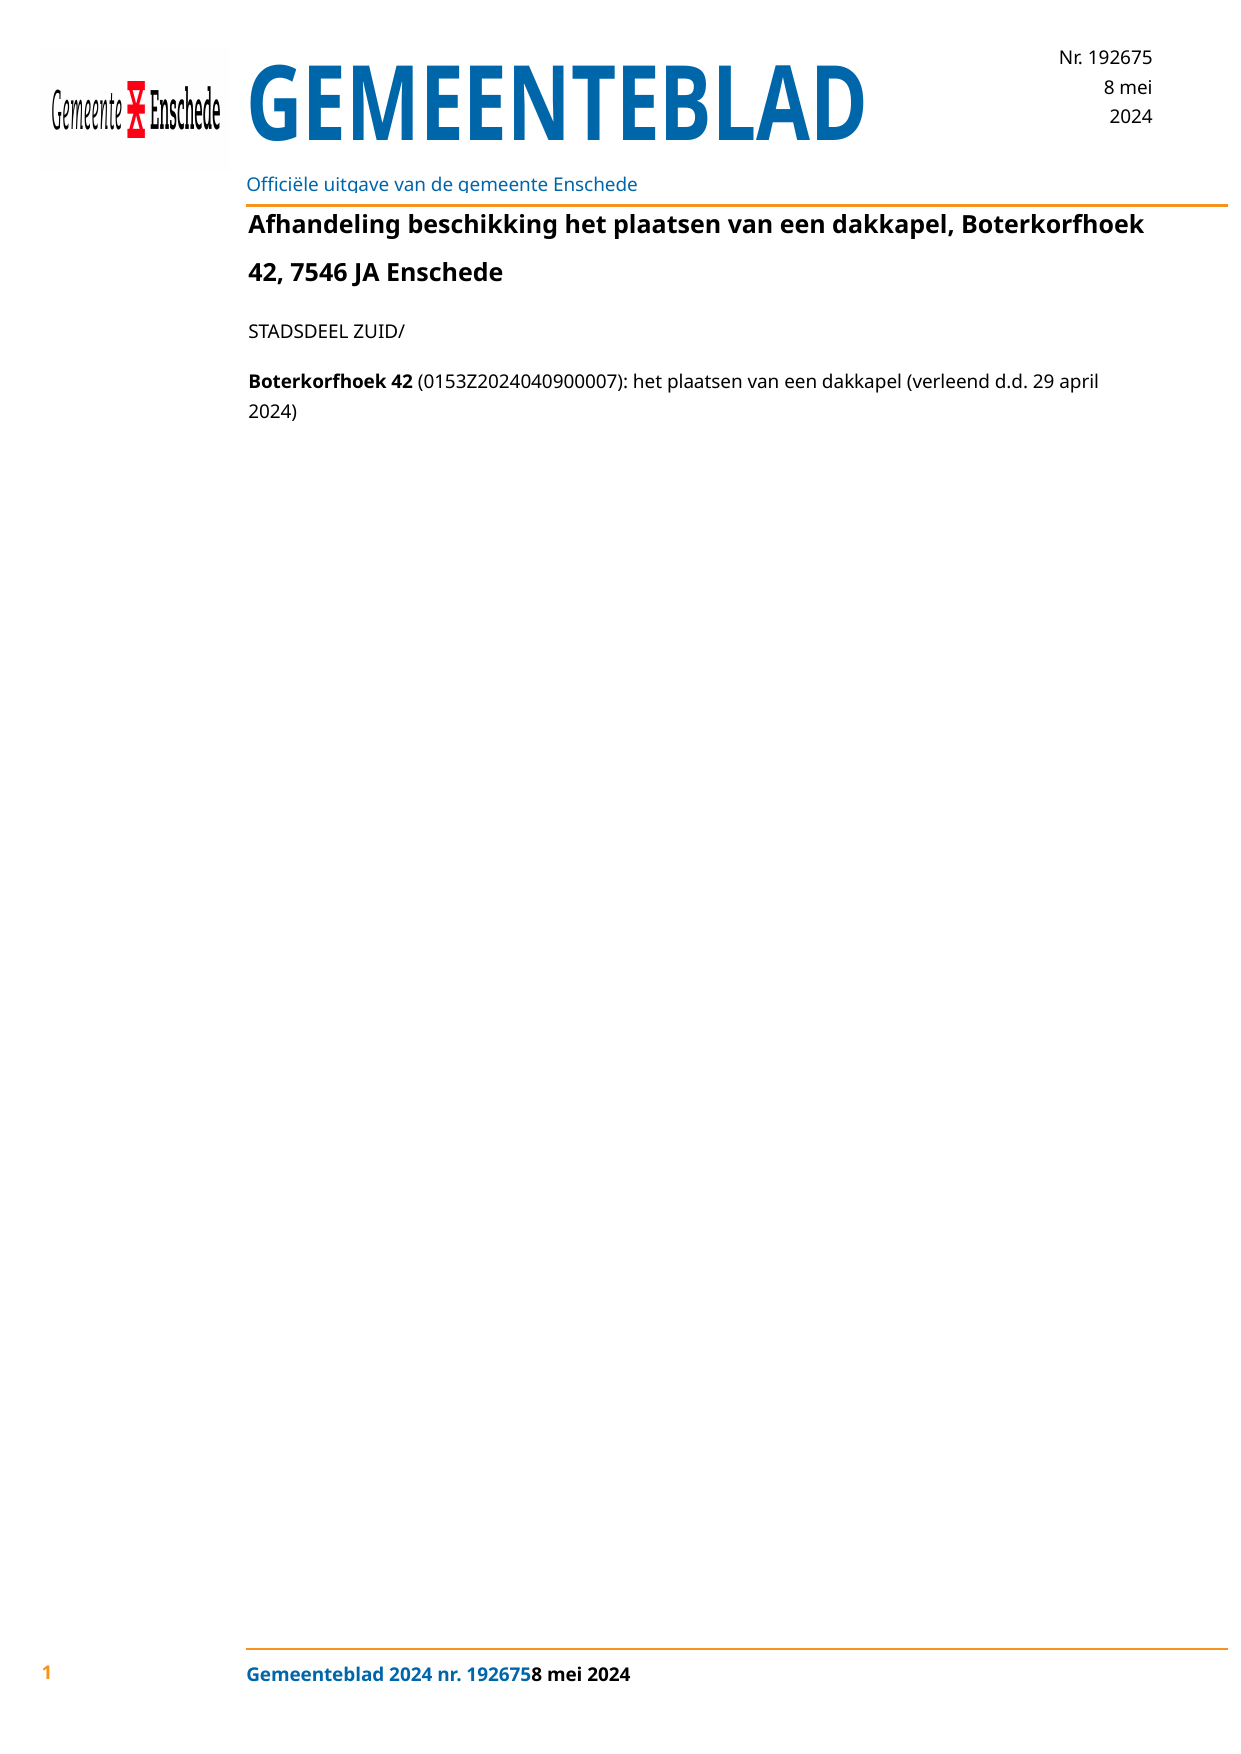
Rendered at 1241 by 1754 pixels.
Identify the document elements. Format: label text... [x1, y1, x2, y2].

text Boterkorfhoek 42 (0153Z2024040900007): het plaatsen van een dakkapel (verleend d.d. 29 april 2024) [248, 368, 1152, 424]
text Afhandeling beschikking het plaatsen van een dakkapel, Boterkorfhoek 42, 7546 JA Enschede [248, 207, 1152, 288]
picture [41, 47, 231, 172]
text STADSDEEL ZUID/ [248, 318, 1152, 344]
